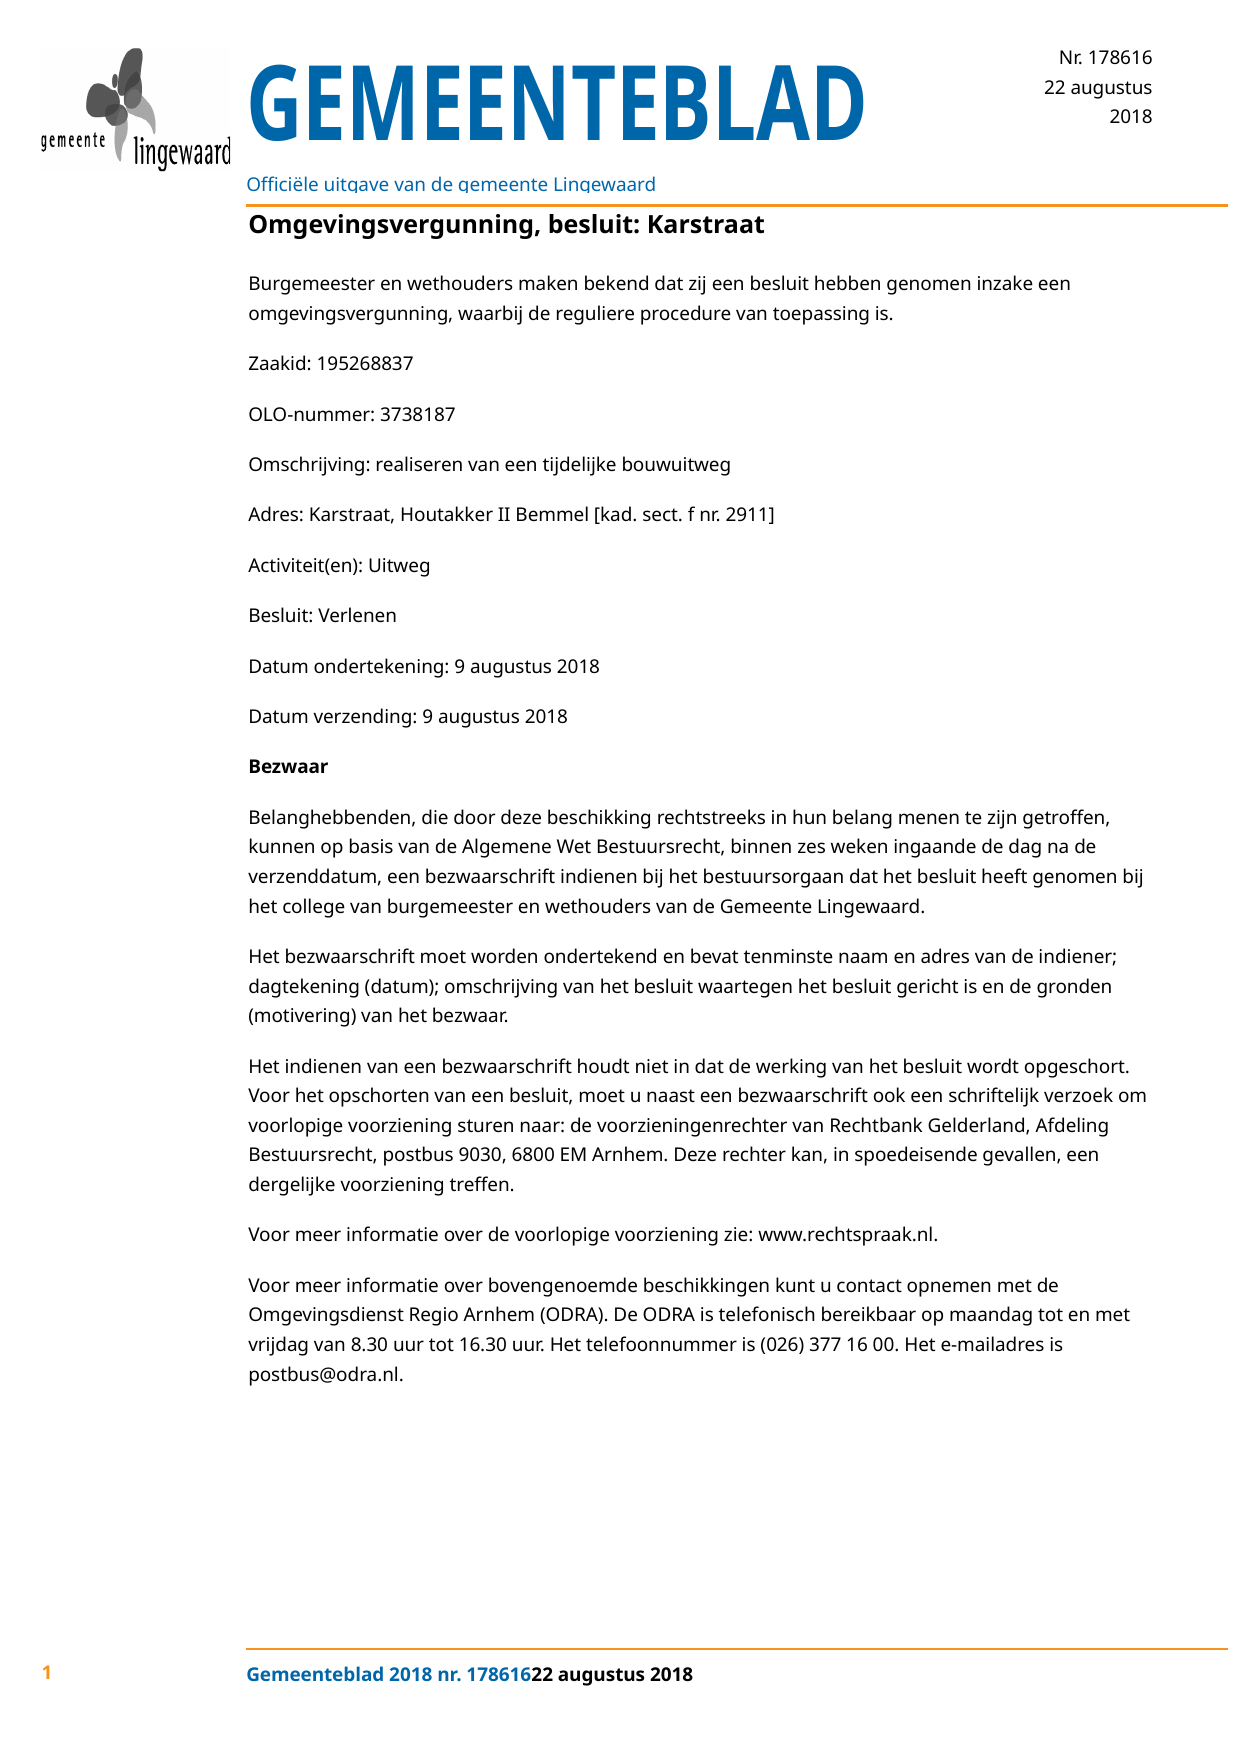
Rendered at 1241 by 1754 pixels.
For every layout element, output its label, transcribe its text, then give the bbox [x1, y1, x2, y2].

text Adres: Karstraat, Houtakker II Bemmel [kad. sect. f nr. 2911] [248, 502, 1152, 527]
text Het bezwaarschrift moet worden ondertekend en bevat tenminste naam en adres van de indiener; dagtekening (datum); omschrijving van het besluit waartegen het besluit gericht is en de gronden (motivering) van het bezwaar. [248, 943, 1152, 1028]
text Bezwaar [248, 754, 1152, 779]
text Omschrijving: realiseren van een tijdelijke bouwuitweg [248, 451, 1152, 477]
text Datum ondertekening: 9 augustus 2018 [248, 653, 1152, 678]
text Activiteit(en): Uitweg [248, 552, 1152, 578]
text Zaakid: 195268837 [248, 350, 1152, 376]
text Voor meer informatie over de voorlopige voorziening zie: www.rechtspraak.nl. [248, 1222, 1152, 1247]
text Datum verzending: 9 augustus 2018 [248, 703, 1152, 729]
text OLO-nummer: 3738187 [248, 401, 1152, 426]
text Besluit: Verlenen [248, 602, 1152, 628]
picture [41, 47, 231, 172]
text Burgemeester en wethouders maken bekend dat zij een besluit hebben genomen inzake een omgevingsvergunning, waarbij de reguliere procedure van toepassing is. [248, 270, 1152, 326]
text Voor meer informatie over bovengenoemde beschikkingen kunt u contact opnemen met de Omgevingsdienst Regio Arnhem (ODRA). De ODRA is telefonisch bereikbaar op maandag tot en met vrijdag van 8.30 uur tot 16.30 uur. Het telefoonnummer is (026) 377 16 00. Het e-mailadres is postbus@odra.nl. [248, 1272, 1152, 1386]
text Omgevingsvergunning, besluit: Karstraat [248, 207, 1152, 241]
text Het indienen van een bezwaarschrift houdt niet in dat de werking van het besluit wordt opgeschort. Voor het opschorten van een besluit, moet u naast een bezwaarschrift ook een schriftelijk verzoek om voorlopige voorziening sturen naar: de voorzieningenrechter van Rechtbank Gelderland, Afdeling Bestuursrecht, postbus 9030, 6800 EM Arnhem. Deze rechter kan, in spoedeisende gevallen, een dergelijke voorziening treffen. [248, 1053, 1152, 1197]
text Belanghebbenden, die door deze beschikking rechtstreeks in hun belang menen te zijn getroffen, kunnen op basis van de Algemene Wet Bestuursrecht, binnen zes weken ingaande de dag na de verzenddatum, een bezwaarschrift indienen bij het bestuursorgaan dat het besluit heeft genomen bij het college van burgemeester en wethouders van de Gemeente Lingewaard. [248, 804, 1152, 918]
